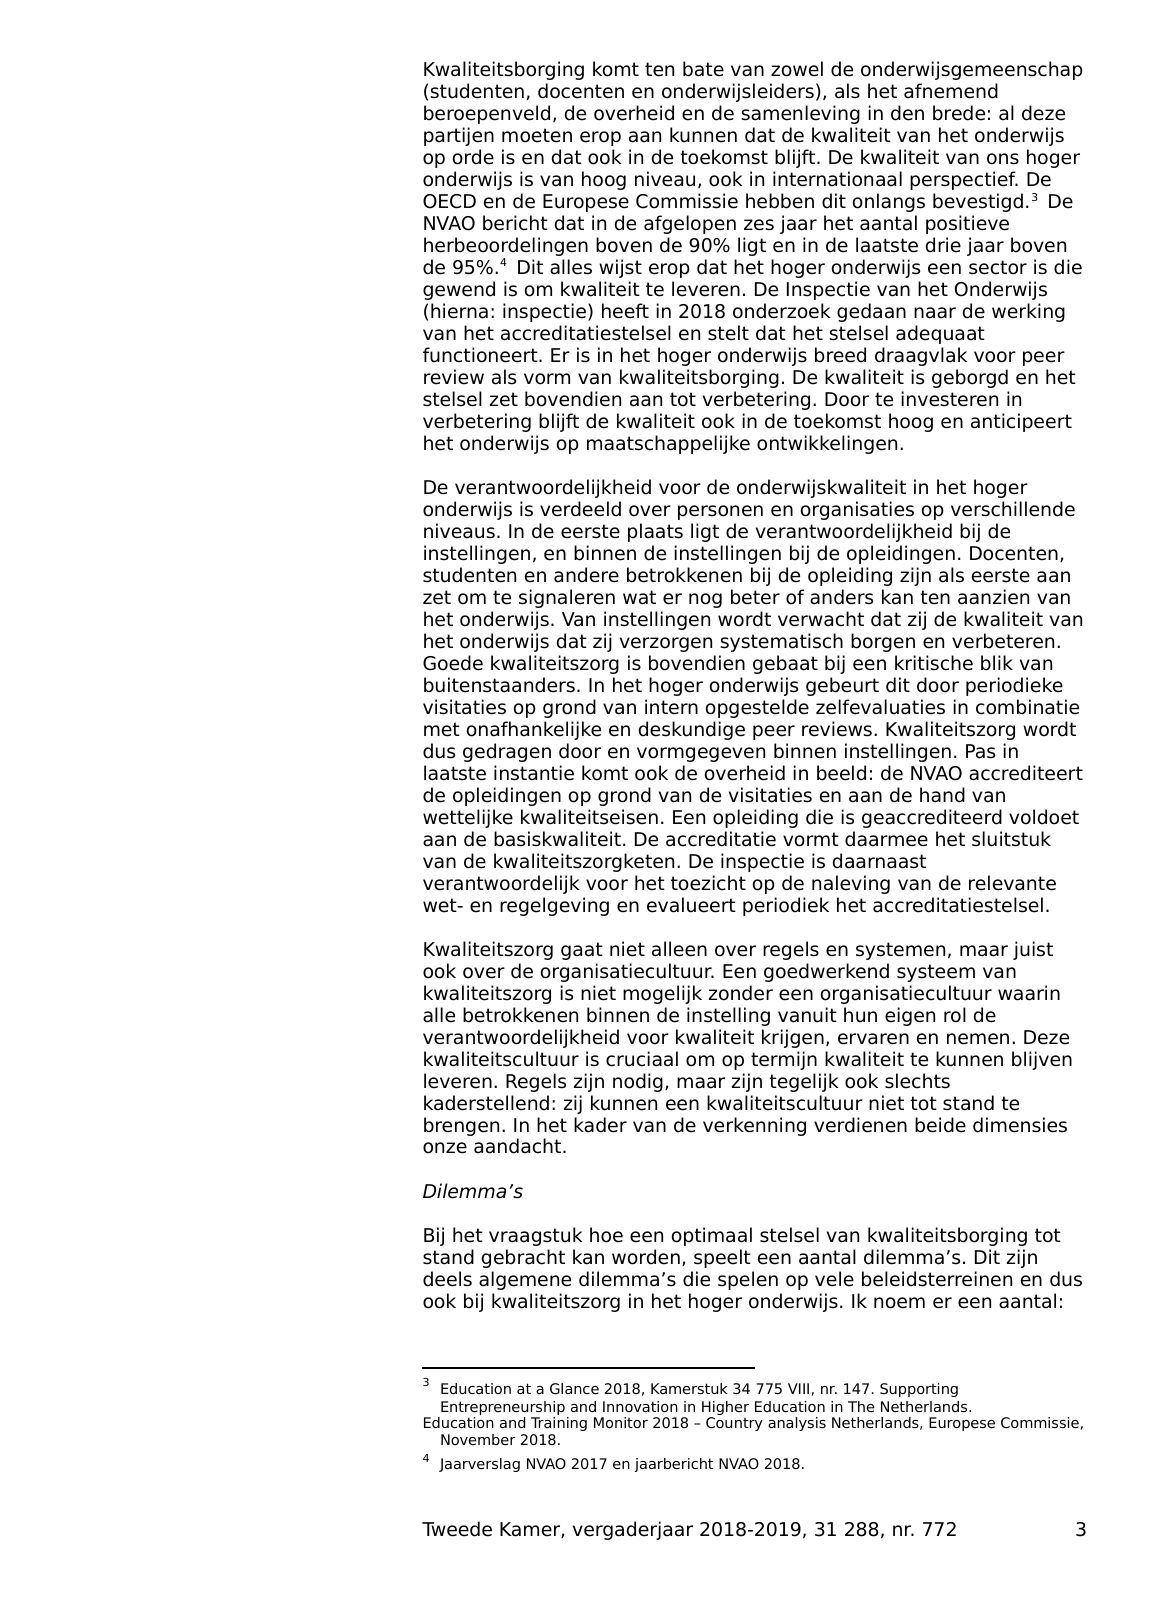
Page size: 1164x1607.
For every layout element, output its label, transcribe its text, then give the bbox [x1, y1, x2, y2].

text Bij het vraagstuk hoe een optimaal stelsel van kwaliteitsborging tot stand gebracht kan worden, speelt een aantal dilemma’s. Dit zijn deels algemene dilemma’s die spelen op vele beleidsterreinen en dus ook bij kwaliteitszorg in het hoger onderwijs. Ik noem er een aantal: [422, 1225, 1087, 1313]
text Jaarverslag NVAO 2017 en jaarbericht NVAO 2018. [422, 1452, 1087, 1474]
text Kwaliteitsborging komt ten bate van zowel de onderwijsgemeenschap (studenten, docenten en onderwijsleiders), als het afnemend beroepenveld, de overheid en de samenleving in den brede: al deze partijen moeten erop aan kunnen dat de kwaliteit van het onderwijs op orde is en dat ook in de toekomst blijft. De kwaliteit van ons hoger onderwijs is van hoog niveau, ook in internationaal perspectief. De OECD en de Europese Commissie hebben dit onlangs bevestigd. De NVAO bericht dat in de afgelopen zes jaar het aantal positieve herbeoordelingen boven de 90% ligt en in de laatste drie jaar boven de 95%. Dit alles wijst erop dat het hoger onderwijs een sector is die gewend is om kwaliteit te leveren. De Inspectie van het Onderwijs (hierna: inspectie) heeft in 2018 onderzoek gedaan naar de werking van het accreditatiestelsel en stelt dat het stelsel adequaat functioneert. Er is in het hoger onderwijs breed draagvlak voor peer review als vorm van kwaliteitsborging. De kwaliteit is geborgd en het stelsel zet bovendien aan tot verbetering. Door te investeren in verbetering blijft de kwaliteit ook in de toekomst hoog en anticipeert het onderwijs op maatschappelijke ontwikkelingen. [422, 59, 1087, 455]
text Education at a Glance 2018, Kamerstuk 34 775 VIII, nr. 147. Supporting Entrepreneurship and Innovation in Higher Education in The Netherlands. [422, 1377, 1087, 1416]
text De verantwoordelijkheid voor de onderwijskwaliteit in het hoger onderwijs is verdeeld over personen en organisaties op verschillende niveaus. In de eerste plaats ligt de verantwoordelijkheid bij de instellingen, en binnen de instellingen bij de opleidingen. Docenten, studenten en andere betrokkenen bij de opleiding zijn als eerste aan zet om te signaleren wat er nog beter of anders kan ten aanzien van het onderwijs. Van instellingen wordt verwacht dat zij de kwaliteit van het onderwijs dat zij verzorgen systematisch borgen en verbeteren. Goede kwaliteitszorg is bovendien gebaat bij een kritische blik van buitenstaanders. In het hoger onderwijs gebeurt dit door periodieke visitaties op grond van intern opgestelde zelfevaluaties in combinatie met onafhankelijke en deskundige peer reviews. Kwaliteitszorg wordt dus gedragen door en vormgegeven binnen instellingen. Pas in laatste instantie komt ook de overheid in beeld: de NVAO accrediteert de opleidingen op grond van de visitaties en aan de hand van wettelijke kwaliteitseisen. Een opleiding die is geaccrediteerd voldoet aan de basiskwaliteit. De accreditatie vormt daarmee het sluitstuk van de kwaliteitszorgketen. De inspectie is daarnaast verantwoordelijk voor het toezicht op de naleving van de relevante wet- en regelgeving en evalueert periodiek het accreditatiestelsel. [422, 477, 1087, 916]
text Kwaliteitszorg gaat niet alleen over regels en systemen, maar juist ook over de organisatiecultuur. Een goedwerkend systeem van kwaliteitszorg is niet mogelijk zonder een organisatiecultuur waarin alle betrokkenen binnen de instelling vanuit hun eigen rol de verantwoordelijkheid voor kwaliteit krijgen, ervaren en nemen. Deze kwaliteitscultuur is cruciaal om op termijn kwaliteit te kunnen blijven leveren. Regels zijn nodig, maar zijn tegelijk ook slechts kaderstellend: zij kunnen een kwaliteitscultuur niet tot stand te brengen. In het kader van de verkenning verdienen beide dimensies onze aandacht. [422, 939, 1087, 1158]
subtitle Dilemma’s [422, 1181, 1087, 1203]
text Education and Training Monitor 2018 – Country analysis Netherlands, Europese Commissie, November 2018. [422, 1416, 1087, 1449]
